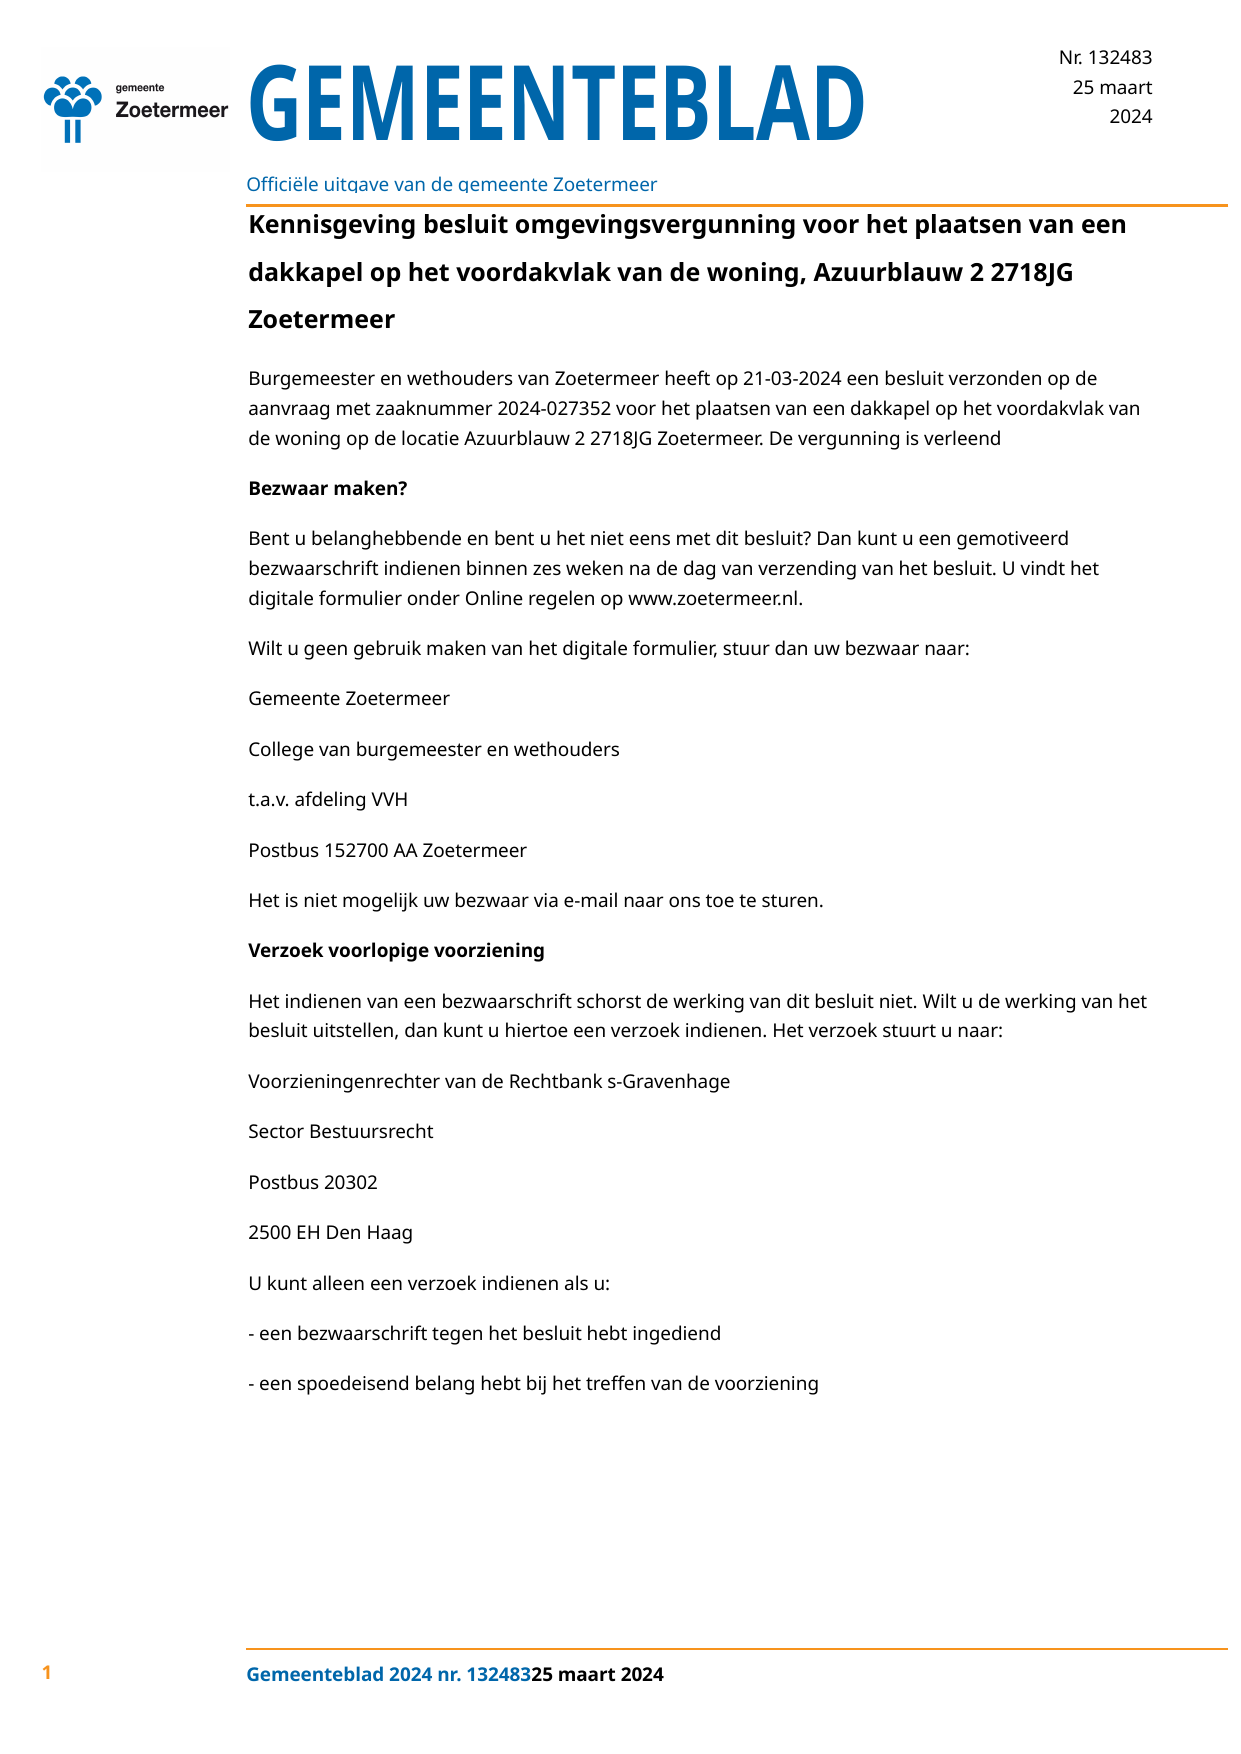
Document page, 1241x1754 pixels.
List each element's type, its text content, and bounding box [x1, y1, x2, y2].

text College van burgemeester en wethouders [248, 736, 1152, 762]
text Het indienen van een bezwaarschrift schorst de werking van dit besluit niet. Wilt u de werking van het besluit uitstellen, dan kunt u hiertoe een verzoek indienen. Het verzoek stuurt u naar: [248, 988, 1152, 1043]
text 2500 EH Den Haag [248, 1219, 1152, 1245]
text Burgemeester en wethouders van Zoetermeer heeft op 21-03-2024 een besluit verzonden op de aanvraag met zaaknummer 2024-027352 voor het plaatsen van een dakkapel op het voordakvlak van de woning op de locatie Azuurblauw 2 2718JG Zoetermeer. De vergunning is verleend [248, 366, 1152, 450]
text Bezwaar maken? [248, 475, 1152, 501]
text Wilt u geen gebruik maken van het digitale formulier, stuur dan uw bezwaar naar: [248, 635, 1152, 661]
text - een bezwaarschrift tegen het besluit hebt ingediend [248, 1320, 1152, 1346]
text U kunt alleen een verzoek indienen als u: [248, 1270, 1152, 1295]
text Postbus 152700 AA Zoetermeer [248, 837, 1152, 862]
text Postbus 20302 [248, 1169, 1152, 1194]
picture [41, 47, 231, 172]
text - een spoedeisend belang hebt bij het treffen van de voorziening [248, 1371, 1152, 1396]
text Verzoek voorlopige voorziening [248, 938, 1152, 963]
text Voorzieningenrechter van de Rechtbank s-Gravenhage [248, 1068, 1152, 1094]
text Bent u belanghebbende en bent u het niet eens met dit besluit? Dan kunt u een gemotiveerd bezwaarschrift indienen binnen zes weken na de dag van verzending van het besluit. U vindt het digitale formulier onder Online regelen op www.zoetermeer.nl. [248, 526, 1152, 610]
text Kennisgeving besluit omgevingsvergunning voor het plaatsen van een dakkapel op het voordakvlak van de woning, Azuurblauw 2 2718JG Zoetermeer [248, 207, 1152, 336]
text t.a.v. afdeling VVH [248, 786, 1152, 812]
text Gemeente Zoetermeer [248, 686, 1152, 711]
text Sector Bestuursrecht [248, 1118, 1152, 1144]
text Het is niet mogelijk uw bezwaar via e-mail naar ons toe te sturen. [248, 887, 1152, 913]
